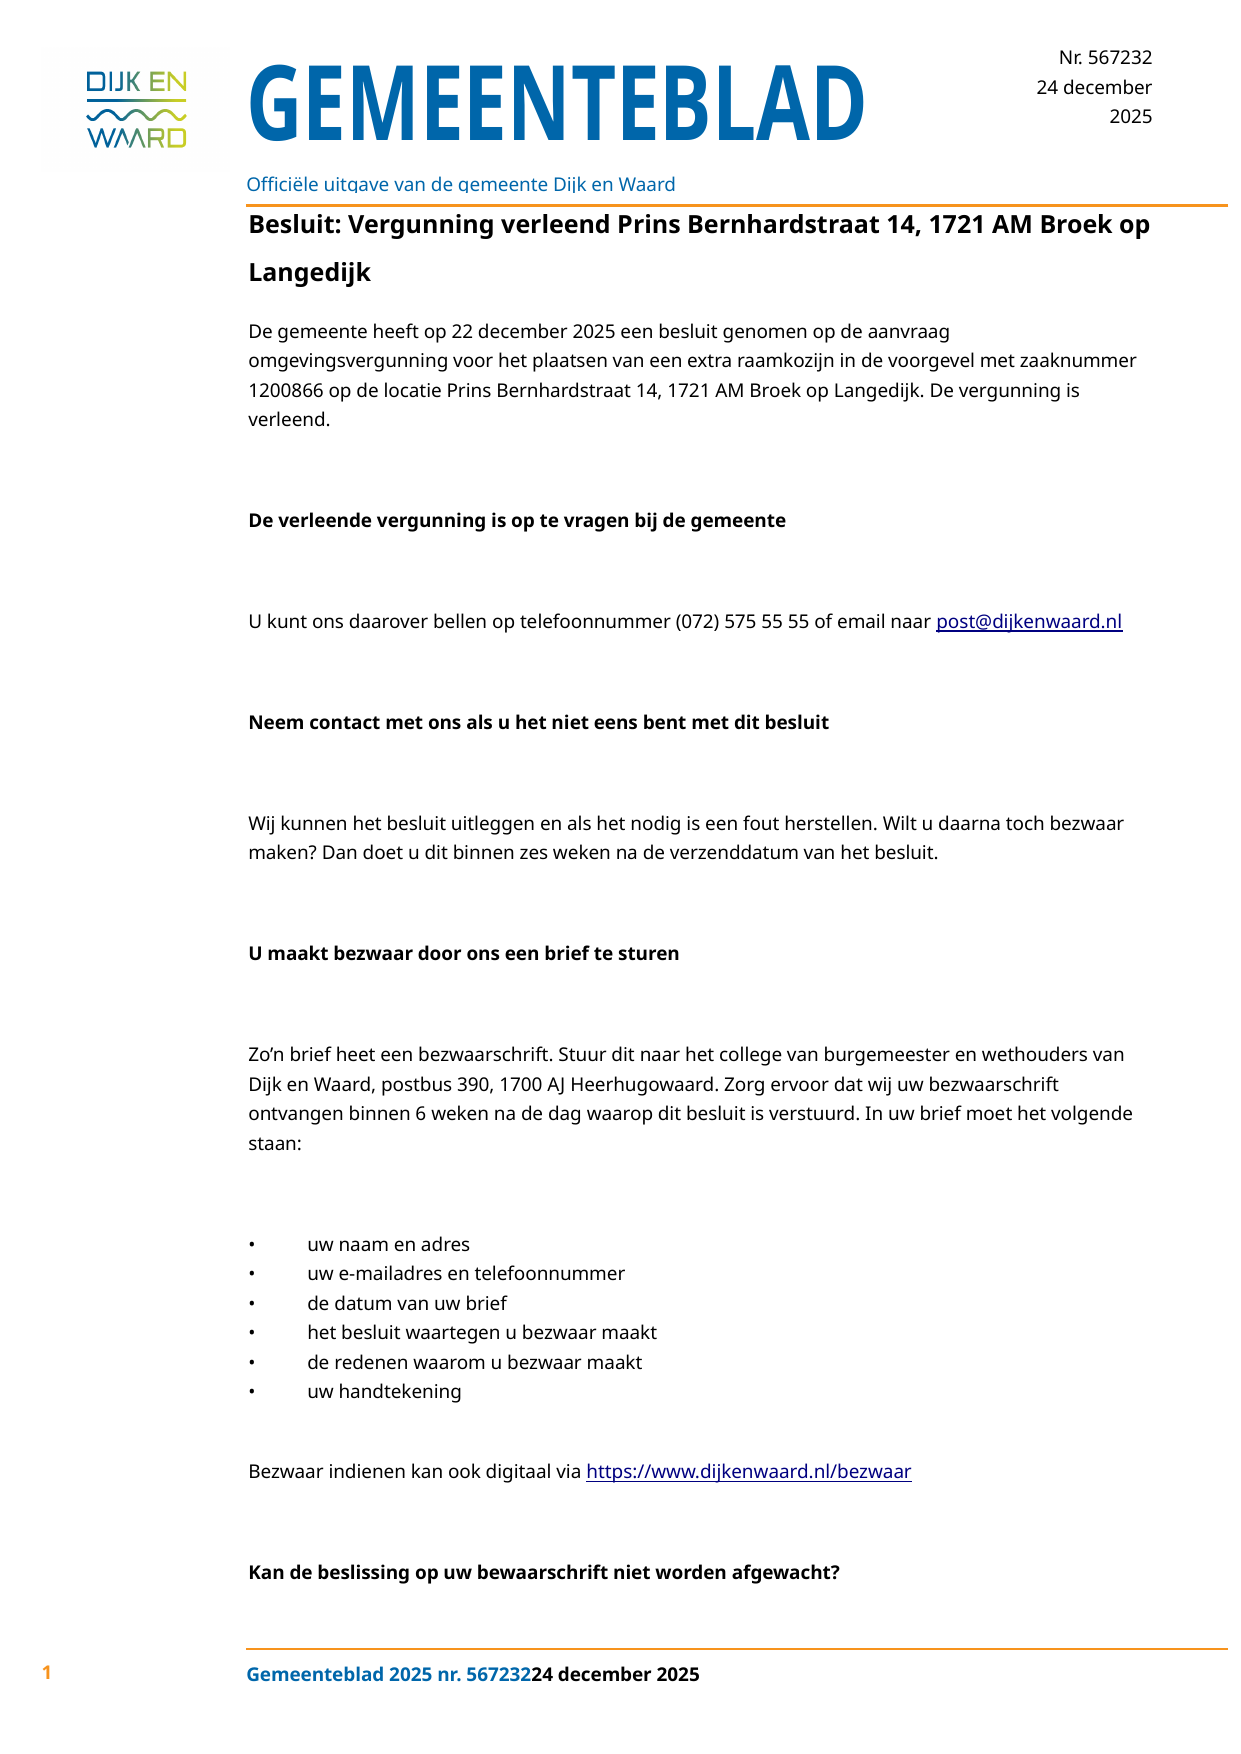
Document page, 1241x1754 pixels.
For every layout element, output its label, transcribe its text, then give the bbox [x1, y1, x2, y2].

text De verleende vergunning is op te vragen bij de gemeente [248, 507, 1152, 533]
text U kunt ons daarover bellen op telefoonnummer (072) 575 55 55 of email naar post@dijkenwaard.nl [248, 608, 1152, 634]
text Bezwaar indienen kan ook digitaal via https://www.dijkenwaard.nl/bezwaar [248, 1459, 1152, 1484]
text De gemeente heeft op 22 december 2025 een besluit genomen op de aanvraag omgevingsvergunning voor het plaatsen van een extra raamkozijn in de voorgevel met zaaknummer 1200866 op de locatie Prins Bernhardstraat 14, 1721 AM Broek op Langedijk. De vergunning is verleend. [248, 318, 1152, 432]
list de redenen waarom u bezwaar maakt [248, 1349, 1152, 1375]
list uw handtekening [248, 1379, 1152, 1404]
list uw e-mailadres en telefoonnummer [248, 1260, 1152, 1286]
text Zo’n brief heet een bezwaarschrift. Stuur dit naar het college van burgemeester en wethouders van Dijk en Waard, postbus 390, 1700 AJ Heerhugowaard. Zorg ervoor dat wij uw bezwaarschrift ontvangen binnen 6 weken na de dag waarop dit besluit is verstuurd. In uw brief moet het volgende staan: [248, 1041, 1152, 1156]
text Besluit: Vergunning verleend Prins Bernhardstraat 14, 1721 AM Broek op Langedijk [248, 207, 1152, 288]
text Kan de beslissing op uw bewaarschrift niet worden afgewacht? [248, 1559, 1152, 1585]
list het besluit waartegen u bezwaar maakt [248, 1319, 1152, 1345]
picture [41, 47, 231, 172]
list uw naam en adres [248, 1231, 1152, 1257]
text Neem contact met ons als u het niet eens bent met dit besluit [248, 709, 1152, 735]
list de datum van uw brief [248, 1290, 1152, 1316]
text U maakt bezwaar door ons een brief te sturen [248, 940, 1152, 966]
text Wij kunnen het besluit uitleggen en als het nodig is een fout herstellen. Wilt u daarna toch bezwaar maken? Dan doet u dit binnen zes weken na de verzenddatum van het besluit. [248, 810, 1152, 865]
